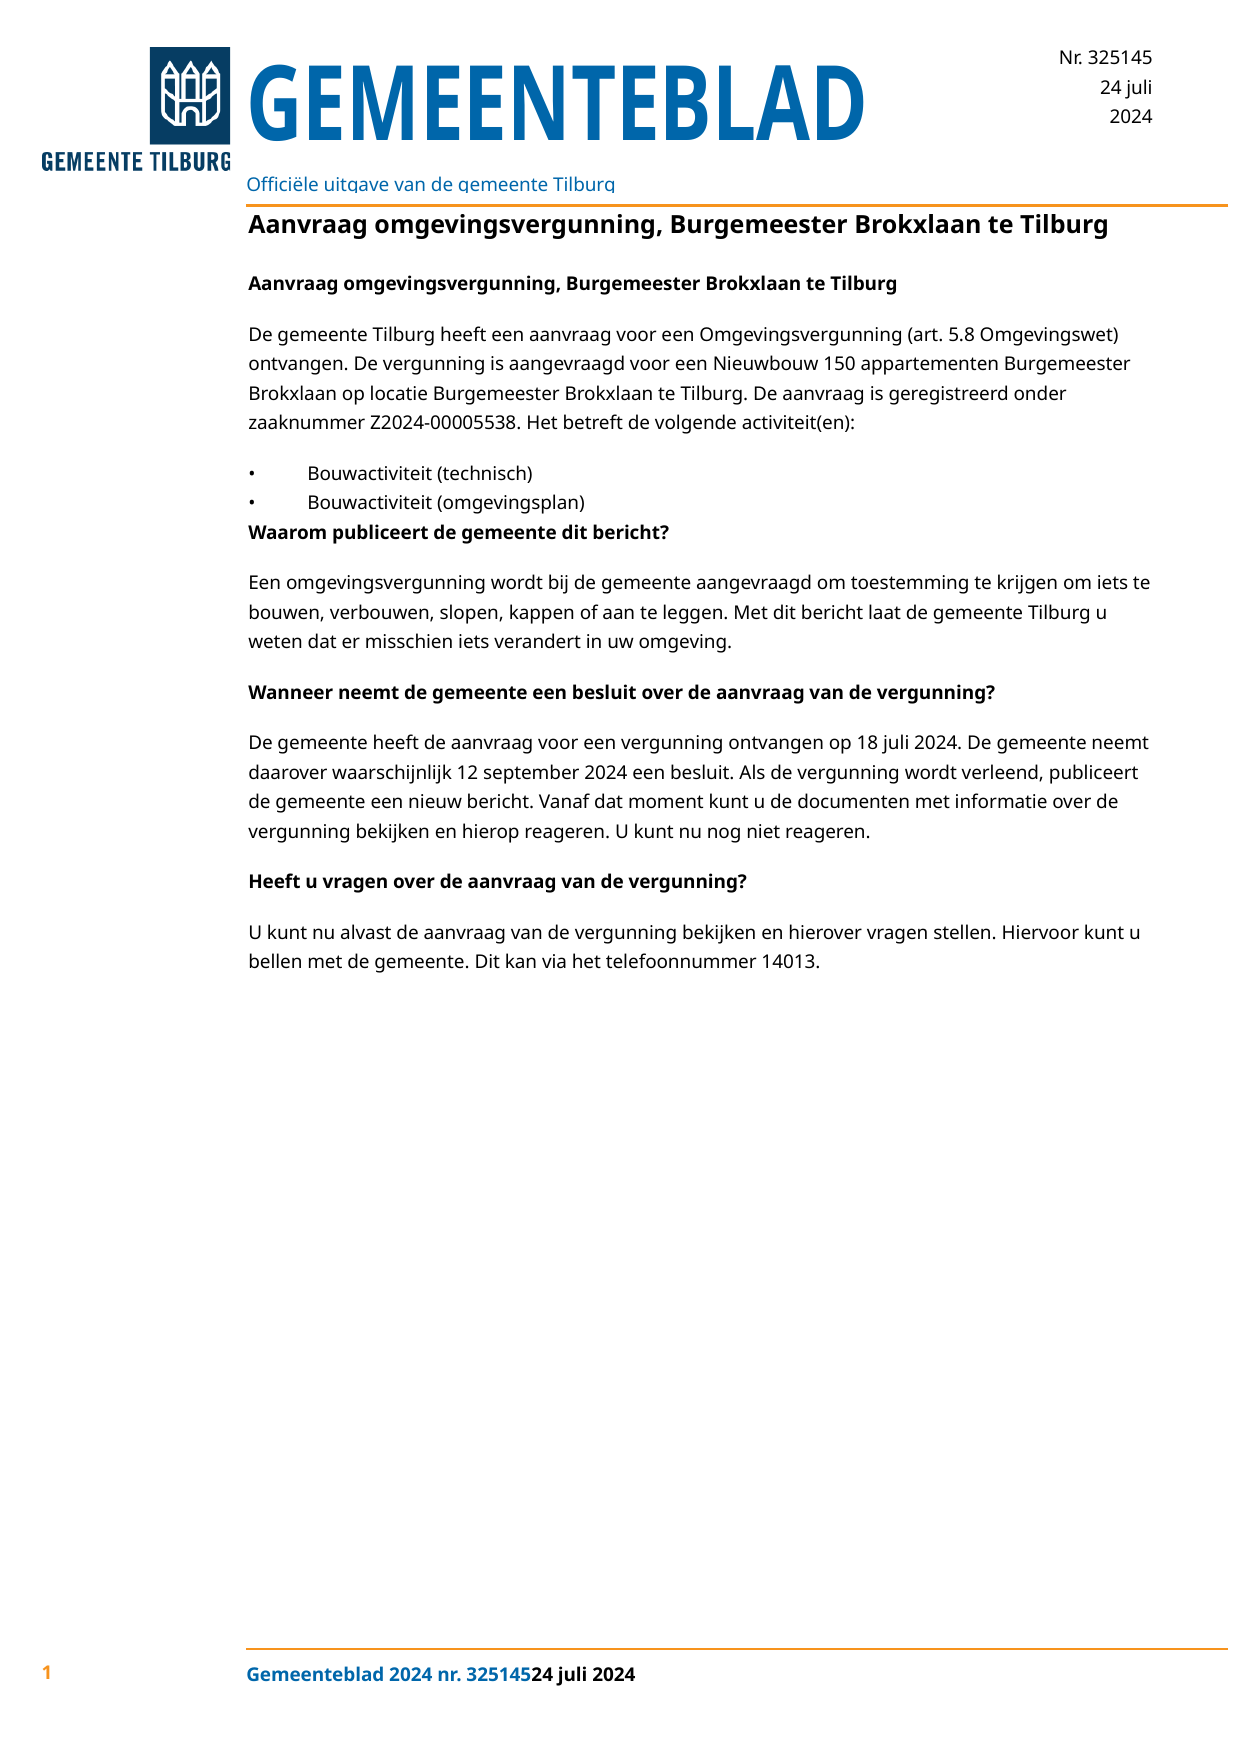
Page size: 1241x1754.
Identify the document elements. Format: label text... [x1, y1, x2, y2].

text Een omgevingsvergunning wordt bij de gemeente aangevraagd om toestemming te krijgen om iets te bouwen, verbouwen, slopen, kappen of aan te leggen. Met dit bericht laat de gemeente Tilburg u weten dat er misschien iets verandert in uw omgeving. [248, 569, 1152, 654]
list Bouwactiviteit (technisch) [248, 460, 1152, 486]
text Waarom publiceert de gemeente dit bericht? [248, 519, 1152, 545]
list Bouwactiviteit (omgevingsplan) [248, 489, 1152, 515]
text Aanvraag omgevingsvergunning, Burgemeester Brokxlaan te Tilburg [248, 207, 1152, 241]
text De gemeente heeft de aanvraag voor een vergunning ontvangen op 18 juli 2024. De gemeente neemt daarover waarschijnlijk 12 september 2024 een besluit. Als de vergunning wordt verleend, publiceert de gemeente een nieuw bericht. Vanaf dat moment kunt u de documenten met informatie over de vergunning bekijken en hierop reageren. U kunt nu nog niet reageren. [248, 729, 1152, 844]
text Heeft u vragen over de aanvraag van de vergunning? [248, 869, 1152, 894]
text De gemeente Tilburg heeft een aanvraag voor een Omgevingsvergunning (art. 5.8 Omgevingswet) ontvangen. De vergunning is aangevraagd voor een Nieuwbouw 150 appartementen Burgemeester Brokxlaan op locatie Burgemeester Brokxlaan te Tilburg. De aanvraag is geregistreerd onder zaaknummer Z2024-00005538. Het betreft de volgende activiteit(en): [248, 321, 1152, 435]
picture [41, 47, 231, 172]
text Wanneer neemt de gemeente een besluit over de aanvraag van de vergunning? [248, 679, 1152, 705]
text U kunt nu alvast de aanvraag van de vergunning bekijken en hierover vragen stellen. Hiervoor kunt u bellen met de gemeente. Dit kan via het telefoonnummer 14013. [248, 919, 1152, 974]
text Aanvraag omgevingsvergunning, Burgemeester Brokxlaan te Tilburg [248, 270, 1152, 296]
